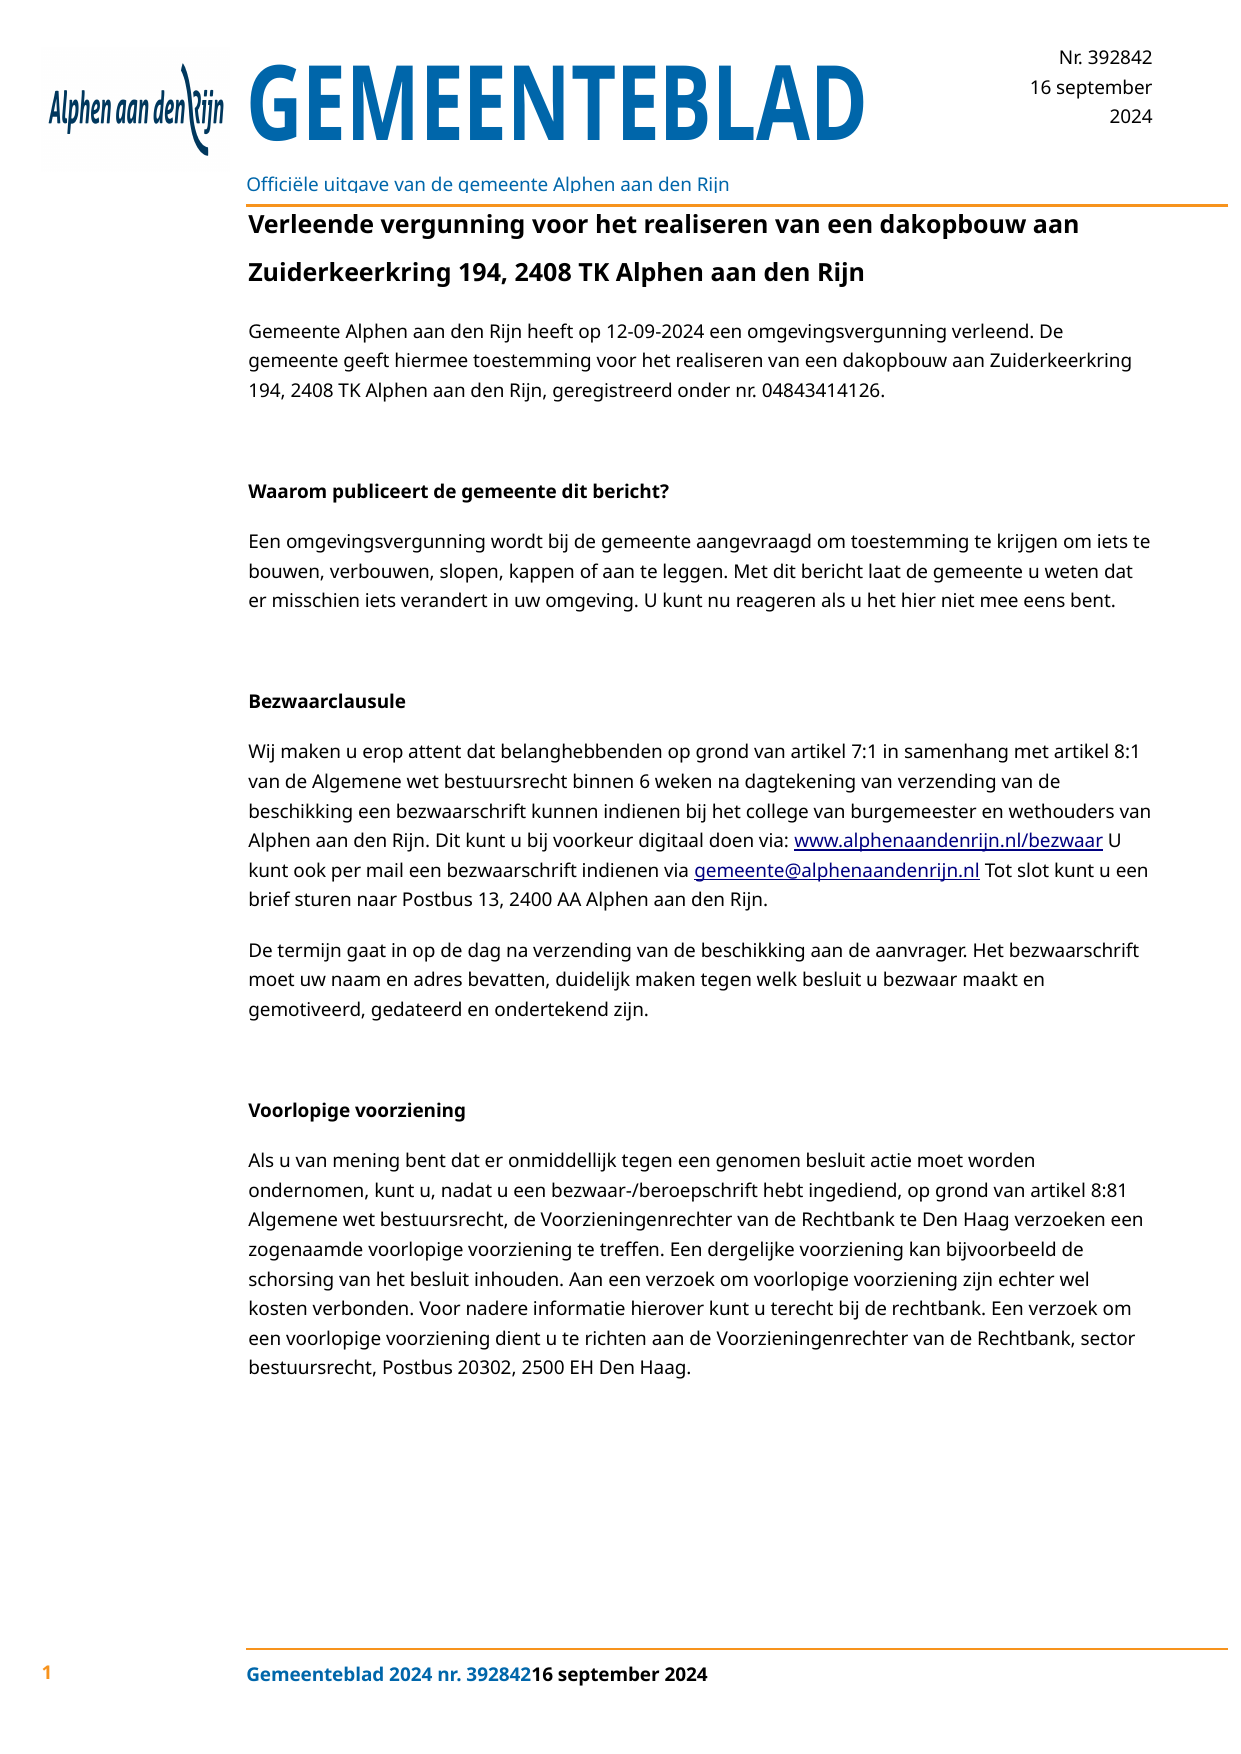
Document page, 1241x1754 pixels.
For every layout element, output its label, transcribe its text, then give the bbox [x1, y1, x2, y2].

text Als u van mening bent dat er onmiddellijk tegen een genomen besluit actie moet worden ondernomen, kunt u, nadat u een bezwaar-/beroepschrift hebt ingediend, op grond van artikel 8:81 Algemene wet bestuursrecht, de Voorzieningenrechter van de Rechtbank te Den Haag verzoeken een zogenaamde voorlopige voorziening te treffen. Een dergelijke voorziening kan bijvoorbeeld de schorsing van het besluit inhouden. Aan een verzoek om voorlopige voorziening zijn echter wel kosten verbonden. Voor nadere informatie hierover kunt u terecht bij de rechtbank. Een verzoek om een voorlopige voorziening dient u te richten aan de Voorzieningenrechter van de Rechtbank, sector bestuursrecht, Postbus 20302, 2500 EH Den Haag. [248, 1147, 1152, 1380]
text Waarom publiceert de gemeente dit bericht? [248, 478, 1152, 504]
text Een omgevingsvergunning wordt bij de gemeente aangevraagd om toestemming te krijgen om iets te bouwen, verbouwen, slopen, kappen of aan te leggen. Met dit bericht laat de gemeente u weten dat er misschien iets verandert in uw omgeving. U kunt nu reageren als u het hier niet mee eens bent. [248, 528, 1152, 613]
text Voorlopige voorziening [248, 1097, 1152, 1123]
text Bezwaarclausule [248, 688, 1152, 714]
text Wij maken u erop attent dat belanghebbenden op grond van artikel 7:1 in samenhang met artikel 8:1 van de Algemene wet bestuursrecht binnen 6 weken na dagtekening van verzending van de beschikking een bezwaarschrift kunnen indienen bij het college van burgemeester en wethouders van Alphen aan den Rijn. Dit kunt u bij voorkeur digitaal doen via: www.alphenaandenrijn.nl/bezwaar U kunt ook per mail een bezwaarschrift indienen via gemeente@alphenaandenrijn.nl Tot slot kunt u een brief sturen naar Postbus 13, 2400 AA Alphen aan den Rijn. [248, 739, 1152, 912]
text De termijn gaat in op de dag na verzending van de beschikking aan de aanvrager. Het bezwaarschrift moet uw naam en adres bevatten, duidelijk maken tegen welk besluit u bezwaar maakt en gemotiveerd, gedateerd en ondertekend zijn. [248, 937, 1152, 1022]
picture [41, 47, 231, 172]
text Verleende vergunning voor het realiseren van een dakopbouw aan Zuiderkeerkring 194, 2408 TK Alphen aan den Rijn [248, 207, 1152, 288]
text Gemeente Alphen aan den Rijn heeft op 12-09-2024 een omgevingsvergunning verleend. De gemeente geeft hiermee toestemming voor het realiseren van een dakopbouw aan Zuiderkeerkring 194, 2408 TK Alphen aan den Rijn, geregistreerd onder nr. 04843414126. [248, 318, 1152, 403]
